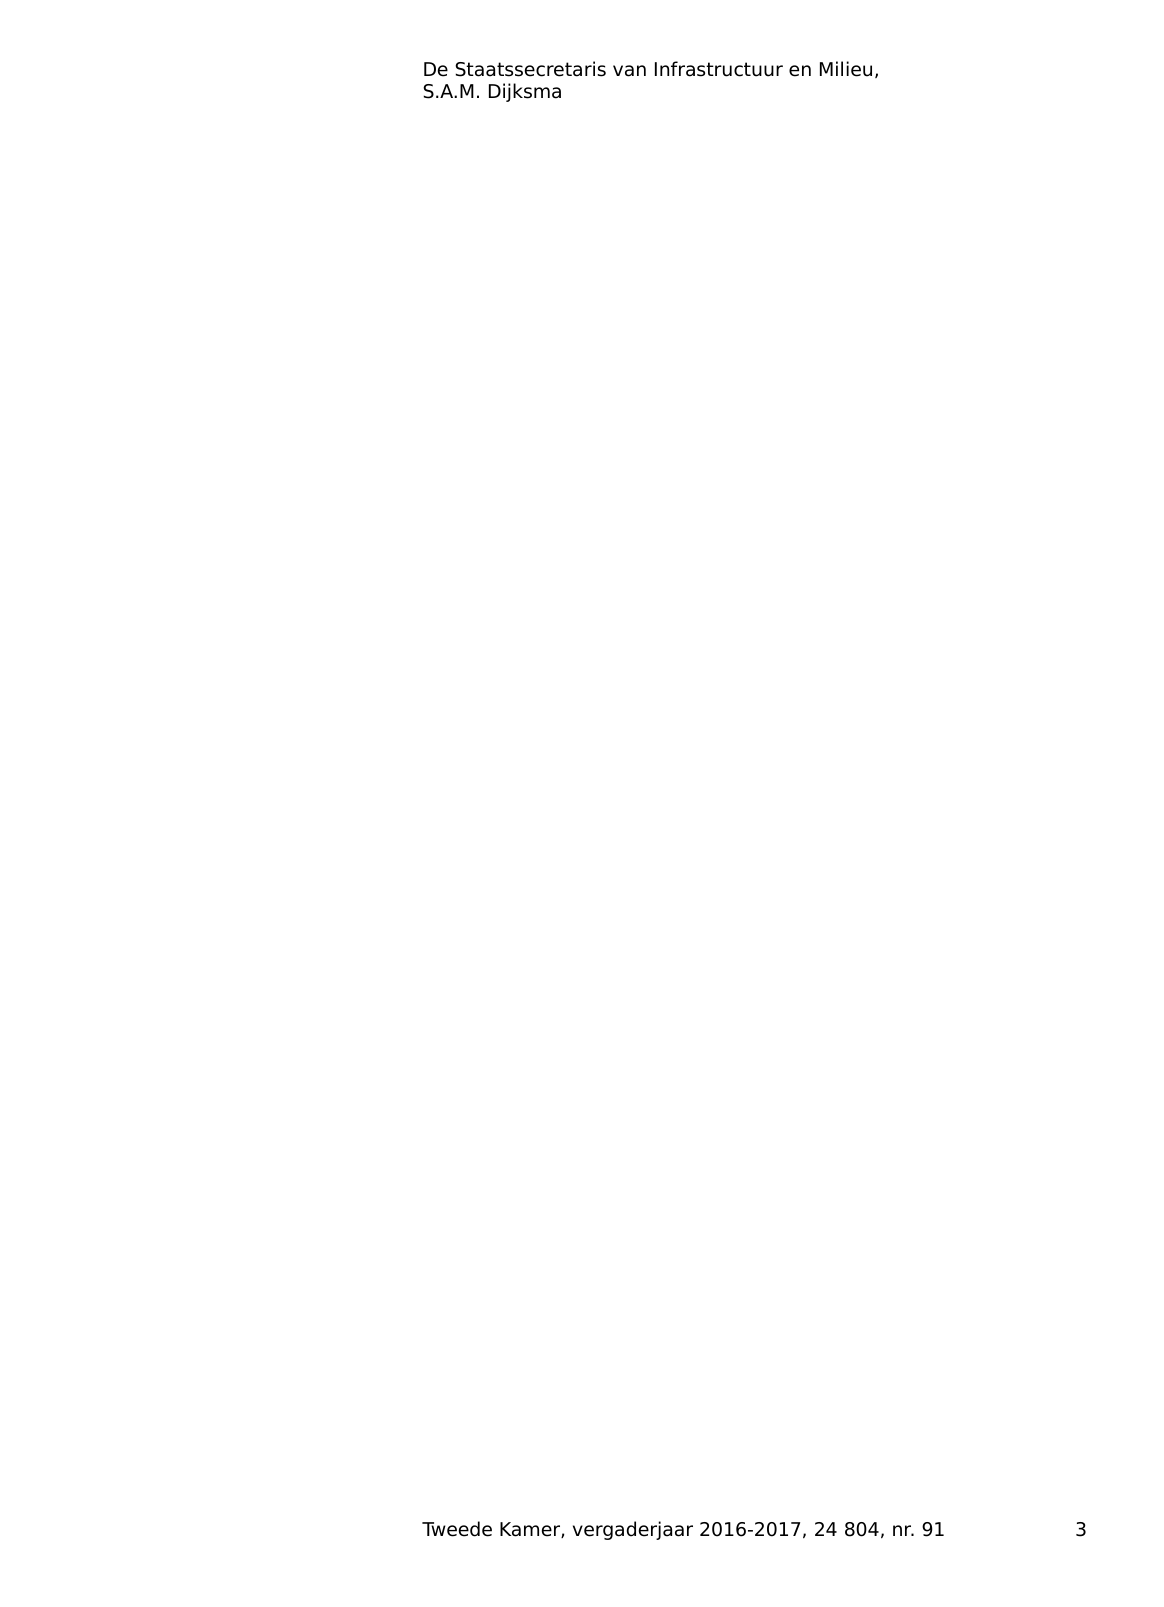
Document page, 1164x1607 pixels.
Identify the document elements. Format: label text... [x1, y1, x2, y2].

text De Staatssecretaris van Infrastructuur en Milieu, S.A.M. Dijksma [422, 59, 1087, 103]
